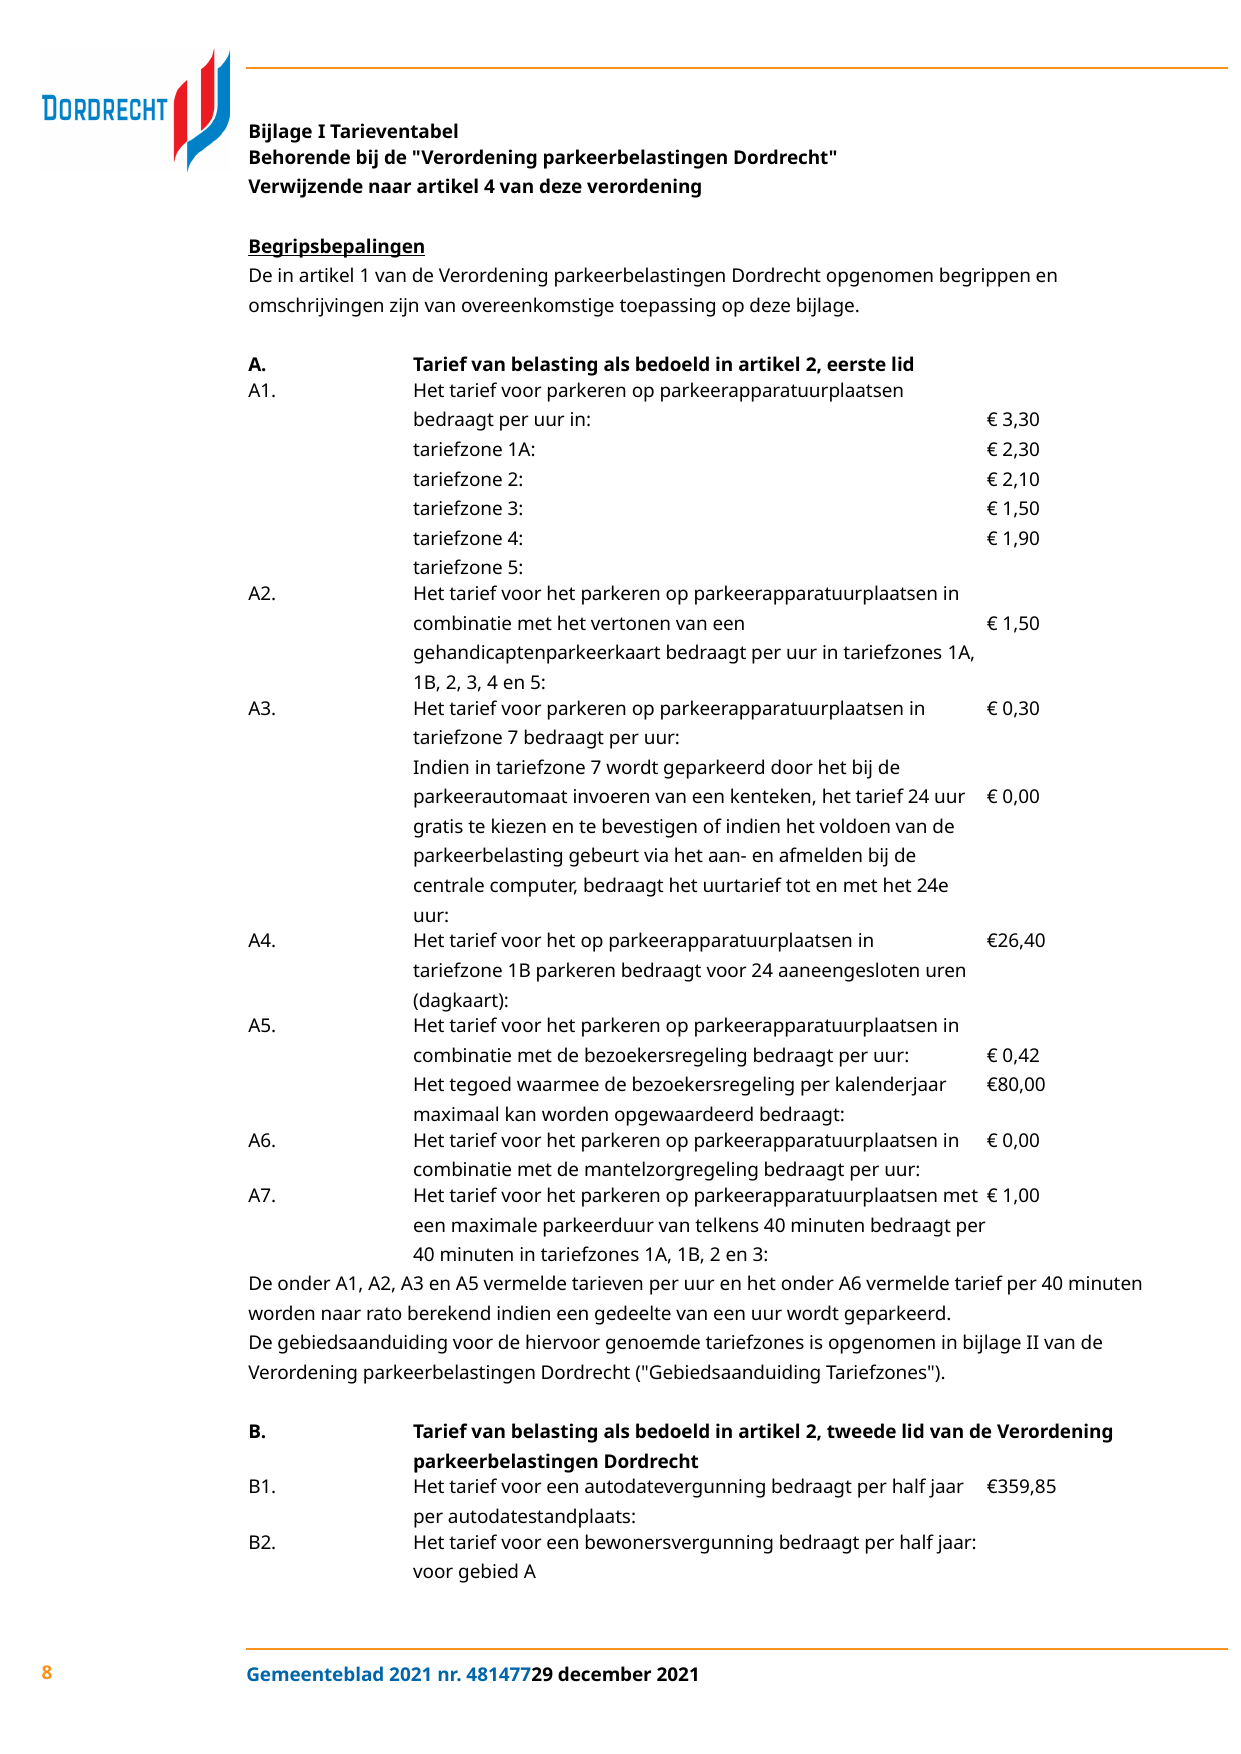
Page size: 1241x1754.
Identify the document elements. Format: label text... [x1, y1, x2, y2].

text Begripsbepalingen [248, 233, 1152, 259]
table_cell B2. [248, 1529, 413, 1584]
text Behorende bij de "Verordening parkeerbelastingen Dordrecht" [248, 144, 1152, 170]
table_cell € 0,00 [987, 1127, 1152, 1182]
table_cell A3. [248, 695, 413, 928]
text Verwijzende naar artikel 4 van deze verordening [248, 174, 1152, 199]
table_cell Het tarief voor het parkeren op parkeerapparatuurplaatsen in combinatie met het vertonen van een gehandicaptenparkeerkaart bedraagt per uur in tariefzones 1A, 1B, 2, 3, 4 en 5: [413, 580, 987, 695]
table_cell Het tarief voor een autodatevergunning bedraagt per half jaar per autodatestandplaats: [413, 1474, 987, 1529]
table_cell €359,85 [987, 1474, 1152, 1529]
table_cell A4. [248, 928, 413, 1012]
picture [41, 47, 231, 172]
table_cell Het tarief voor het parkeren op parkeerapparatuurplaatsen met een maximale parkeerduur van telkens 40 minuten bedraagt per 40 minuten in tariefzones 1A, 1B, 2 en 3: [413, 1182, 987, 1267]
table_cell € 1,00 [987, 1182, 1152, 1267]
table_cell € 3,30 € 2,30 € 2,10 € 1,50 € 1,90 [987, 377, 1152, 580]
table_cell Het tarief voor parkeren op parkeerapparatuurplaatsen in tariefzone 7 bedraagt per uur: Indien in tariefzone 7 wordt geparkeerd door het bij de parkeerautomaat invoeren van een kenteken, het tarief 24 uur gratis te kiezen en te bevestigen of indien het voldoen van de parkeerbelasting gebeurt via het aan- en afmelden bij de centrale computer, bedraagt het uurtarief tot en met het 24e uur: [413, 695, 987, 928]
text Bijlage I Tarieventabel [248, 116, 1152, 144]
table_cell €26,40 [987, 928, 1152, 1012]
table_cell Het tarief voor het parkeren op parkeerapparatuurplaatsen in combinatie met de bezoekersregeling bedraagt per uur: Het tegoed waarmee de bezoekersregeling per kalenderjaar maximaal kan worden opgewaardeerd bedraagt: [413, 1013, 987, 1127]
table_header Tarief van belasting als bedoeld in artikel 2, tweede lid van de Verordening parkeerbelastingen Dordrecht [413, 1419, 1152, 1474]
table_cell [987, 1529, 1152, 1584]
table_cell € 0,42 €80,00 [987, 1013, 1152, 1127]
text De in artikel 1 van de Verordening parkeerbelastingen Dordrecht opgenomen begrippen en omschrijvingen zijn van overeenkomstige toepassing op deze bijlage. [248, 262, 1152, 318]
table_cell A2. [248, 580, 413, 695]
table_cell Het tarief voor het parkeren op parkeerapparatuurplaatsen in combinatie met de mantelzorgregeling bedraagt per uur: [413, 1127, 987, 1182]
table_cell A5. [248, 1013, 413, 1127]
table_cell B1. [248, 1474, 413, 1529]
table_header Tarief van belasting als bedoeld in artikel 2, eerste lid [413, 351, 1152, 377]
table_cell Het tarief voor het op parkeerapparatuurplaatsen in tariefzone 1B parkeren bedraagt voor 24 aaneengesloten uren (dagkaart): [413, 928, 987, 1012]
table_cell A1. [248, 377, 413, 580]
table_header B. [248, 1419, 413, 1474]
table_cell € 1,50 [987, 580, 1152, 695]
table_cell A6. [248, 1127, 413, 1182]
table_cell Het tarief voor parkeren op parkeerapparatuurplaatsen bedraagt per uur in: tariefzone 1A: tariefzone 2: tariefzone 3: tariefzone 4: tariefzone 5: [413, 377, 987, 580]
table_cell A7. [248, 1182, 413, 1267]
table_header A. [248, 351, 413, 377]
table_cell Het tarief voor een bewonersvergunning bedraagt per half jaar: voor gebied A [413, 1529, 987, 1584]
table_cell € 0,30 € 0,00 [987, 695, 1152, 928]
text De gebiedsaanduiding voor de hiervoor genoemde tariefzones is opgenomen in bijlage II van de Verordening parkeerbelastingen Dordrecht ("Gebiedsaanduiding Tariefzones"). [248, 1329, 1152, 1385]
text De onder A1, A2, A3 en A5 vermelde tarieven per uur en het onder A6 vermelde tarief per 40 minuten worden naar rato berekend indien een gedeelte van een uur wordt geparkeerd. [248, 1270, 1152, 1326]
